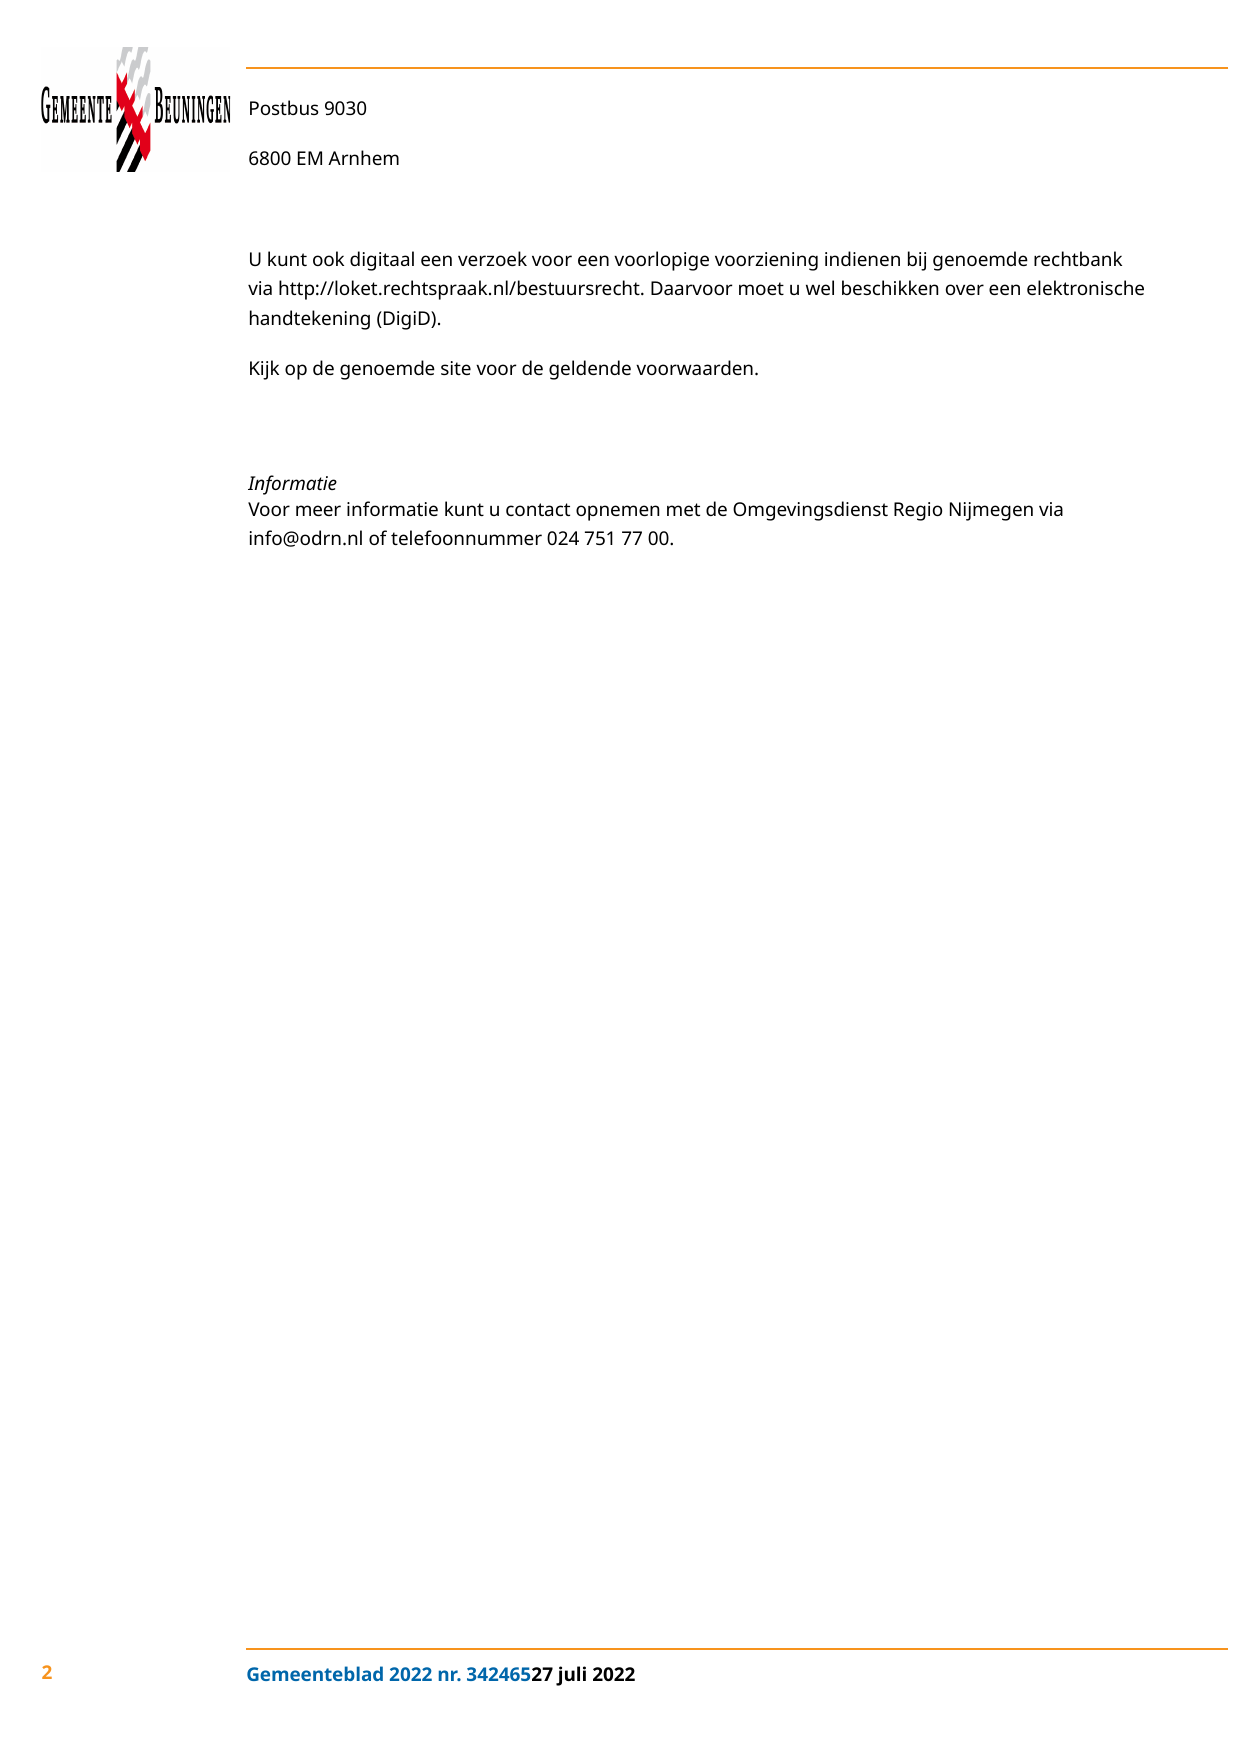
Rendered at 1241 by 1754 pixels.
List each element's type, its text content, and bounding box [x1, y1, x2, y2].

text 6800 EM Arnhem [248, 145, 1152, 171]
picture [41, 47, 231, 172]
text Postbus 9030 [248, 95, 1152, 121]
text U kunt ook digitaal een verzoek voor een voorlopige voorziening indienen bij genoemde rechtbank via http://loket.rechtspraak.nl/bestuursrecht. Daarvoor moet u wel beschikken over een elektronische handtekening (DigiD). [248, 246, 1152, 331]
text Voor meer informatie kunt u contact opnemen met de Omgevingsdienst Regio Nijmegen via info@odrn.nl of telefoonnummer 024 751 77 00. [248, 496, 1152, 551]
text Informatie [248, 470, 1152, 496]
text Kijk op de genoemde site voor de geldende voorwaarden. [248, 356, 1152, 381]
